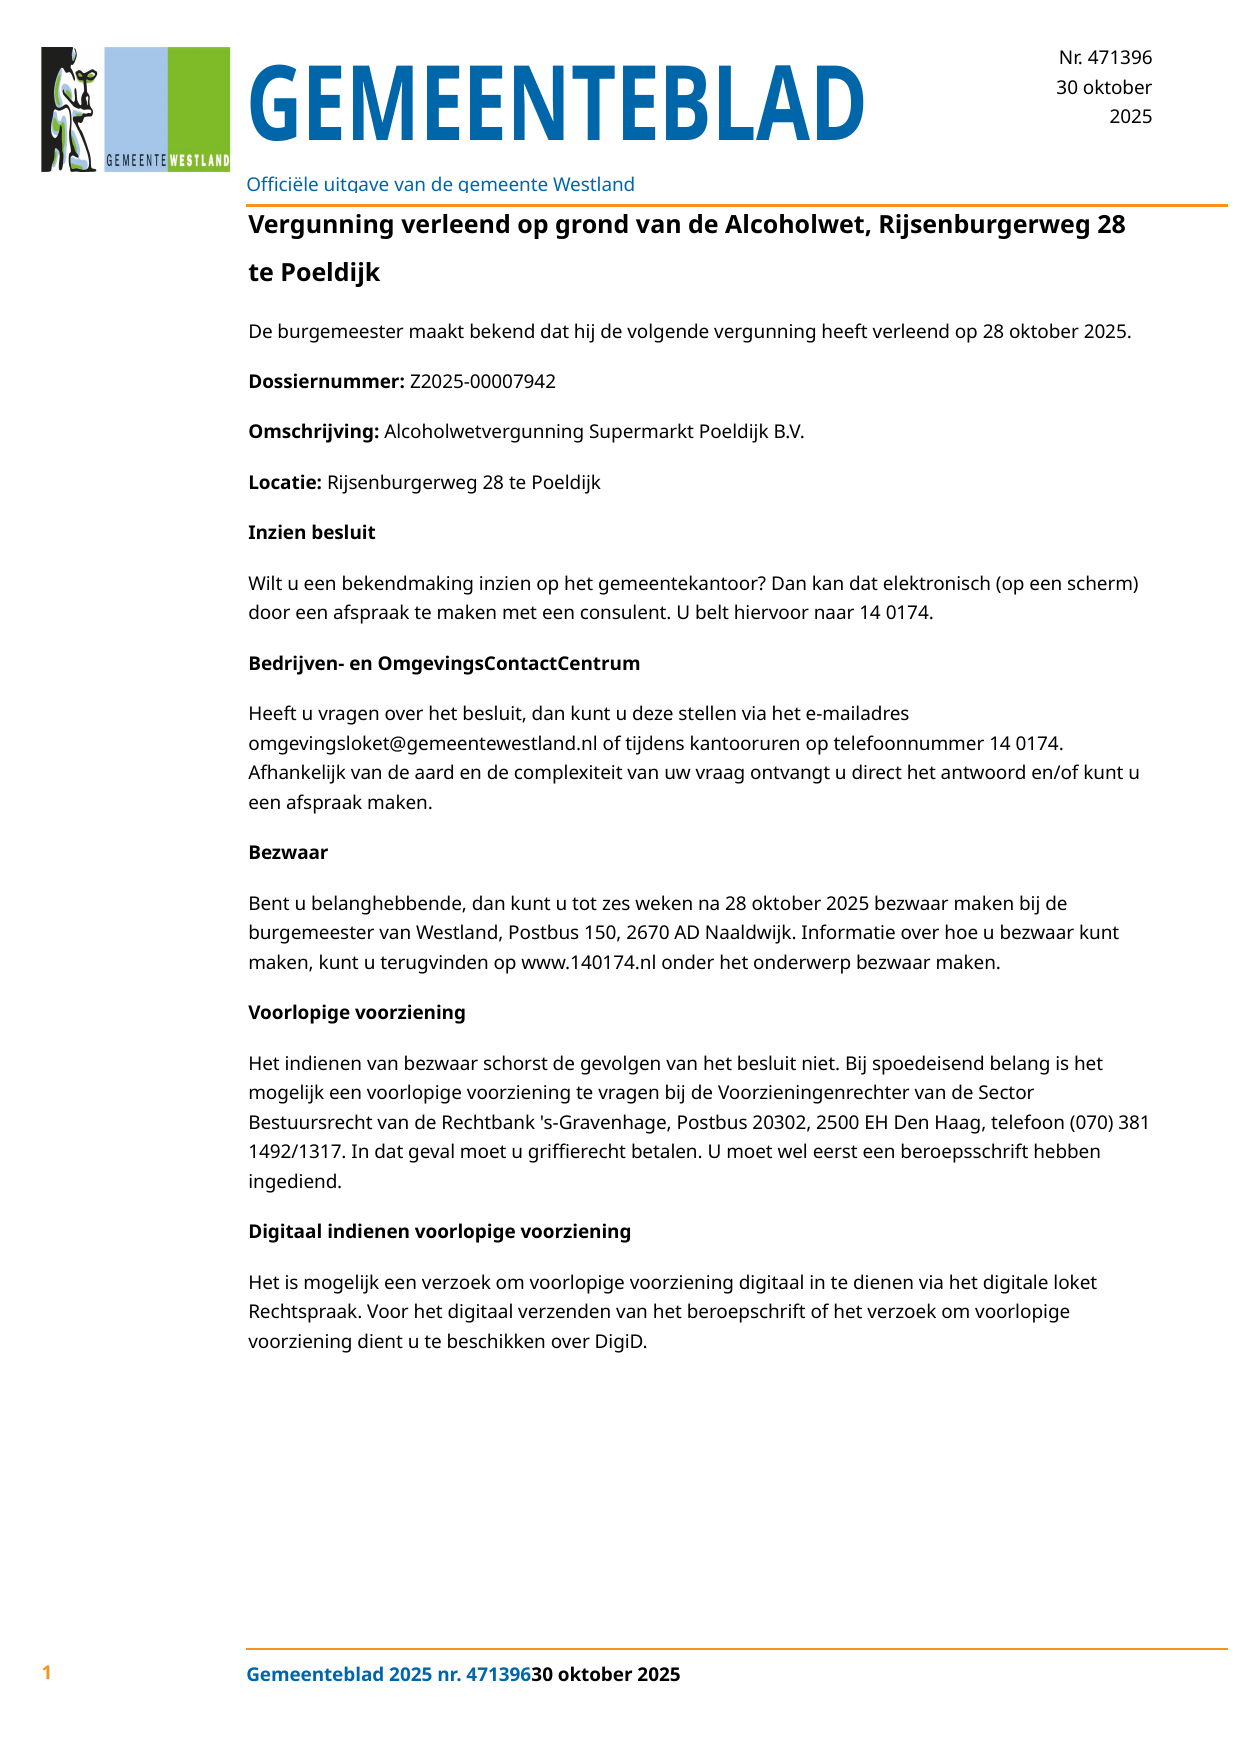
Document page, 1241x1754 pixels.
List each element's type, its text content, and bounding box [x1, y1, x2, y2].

text Het indienen van bezwaar schorst de gevolgen van het besluit niet. Bij spoedeisend belang is het mogelijk een voorlopige voorziening te vragen bij de Voorzieningenrechter van de Sector Bestuursrecht van de Rechtbank 's-Gravenhage, Postbus 20302, 2500 EH Den Haag, telefoon (070) 381 1492/1317. In dat geval moet u griffierecht betalen. U moet wel eerst een beroepsschrift hebben ingediend. [248, 1050, 1152, 1194]
text Digitaal indienen voorlopige voorziening [248, 1219, 1152, 1244]
text Het is mogelijk een verzoek om voorlopige voorziening digitaal in te dienen via het digitale loket Rechtspraak. Voor het digitaal verzenden van het beroepschrift of het verzoek om voorlopige voorziening dient u te beschikken over DigiD. [248, 1269, 1152, 1354]
text Bezwaar [248, 839, 1152, 865]
text Voorlopige voorziening [248, 999, 1152, 1025]
picture [41, 47, 231, 172]
text Bent u belanghebbende, dan kunt u tot zes weken na 28 oktober 2025 bezwaar maken bij de burgemeester van Westland, Postbus 150, 2670 AD Naaldwijk. Informatie over hoe u bezwaar kunt maken, kunt u terugvinden op www.140174.nl onder het onderwerp bezwaar maken. [248, 890, 1152, 975]
text De burgemeester maakt bekend dat hij de volgende vergunning heeft verleend op 28 oktober 2025. [248, 318, 1152, 344]
text Locatie: Rijsenburgerweg 28 te Poeldijk [248, 469, 1152, 495]
text Dossiernummer: Z2025-00007942 [248, 368, 1152, 394]
text Wilt u een bekendmaking inzien op het gemeentekantoor? Dan kan dat elektronisch (op een scherm) door een afspraak te maken met een consulent. U belt hiervoor naar 14 0174. [248, 570, 1152, 625]
text Vergunning verleend op grond van de Alcoholwet, Rijsenburgerweg 28 te Poeldijk [248, 207, 1152, 288]
text Omschrijving: Alcoholwetvergunning Supermarkt Poeldijk B.V. [248, 419, 1152, 444]
text Inzien besluit [248, 519, 1152, 545]
text Heeft u vragen over het besluit, dan kunt u deze stellen via het e-mailadres omgevingsloket@gemeentewestland.nl of tijdens kantooruren op telefoonnummer 14 0174. Afhankelijk van de aard en de complexiteit van uw vraag ontvangt u direct het antwoord en/of kunt u een afspraak maken. [248, 700, 1152, 815]
text Bedrijven- en OmgevingsContactCentrum [248, 650, 1152, 676]
